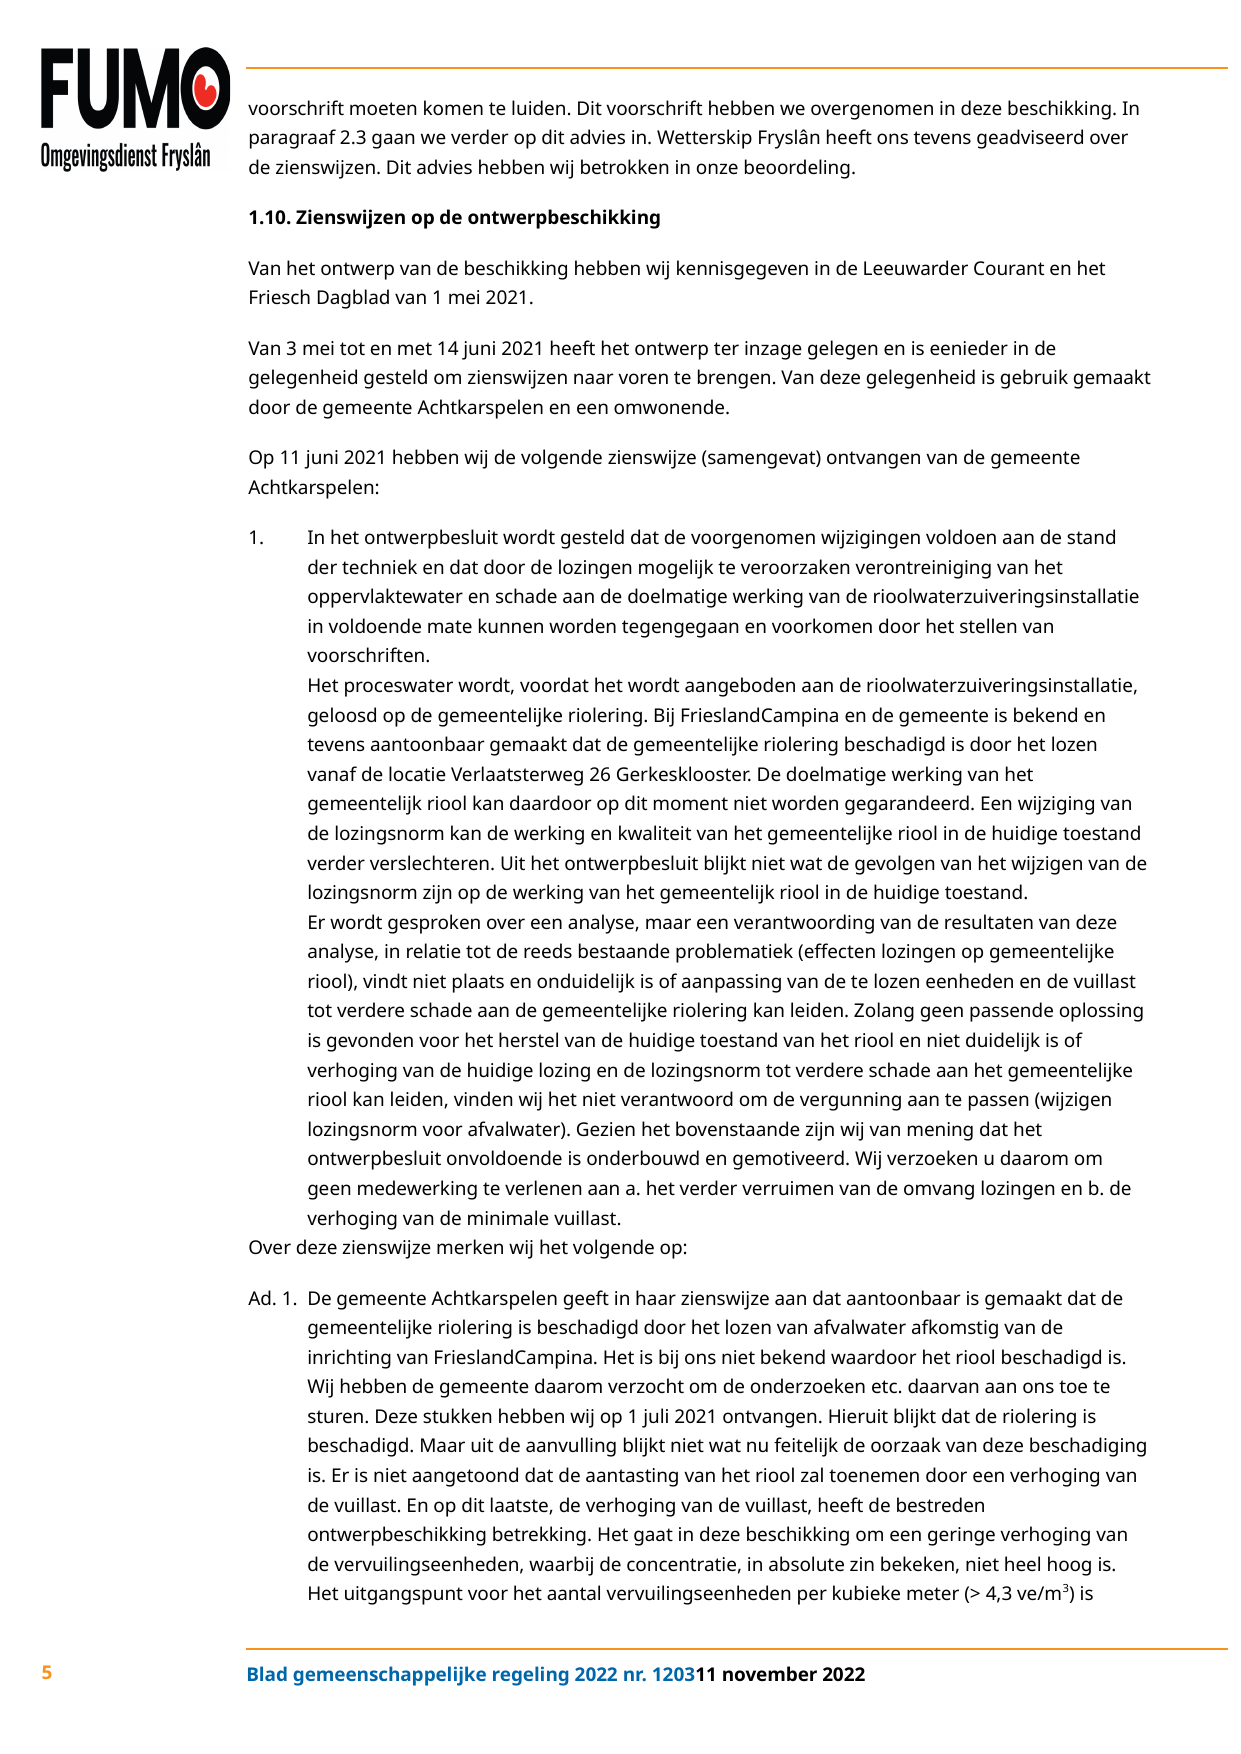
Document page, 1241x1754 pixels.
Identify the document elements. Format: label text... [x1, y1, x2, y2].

list Er wordt gesproken over een analyse, maar een verantwoording van de resultaten van deze analyse, in relatie tot de reeds bestaande problematiek (effecten lozingen op gemeentelijke riool), vindt niet plaats en onduidelijk is of aanpassing van de te lozen eenheden en de vuillast tot verdere schade aan de gemeentelijke riolering kan leiden. Zolang geen passende oplossing is gevonden voor het herstel van de huidige toestand van het riool en niet duidelijk is of verhoging van de huidige lozing en de lozingsnorm tot verdere schade aan het gemeentelijke riool kan leiden, vinden wij het niet verantwoord om de vergunning aan te passen (wijzigen lozingsnorm voor afvalwater). Gezien het bovenstaande zijn wij van mening dat het ontwerpbesluit onvoldoende is onderbouwd en gemotiveerd. Wij verzoeken u daarom om geen medewerking te verlenen aan a. het verder verruimen van de omvang lozingen en b. de verhoging van de minimale vuillast. [248, 909, 1152, 1231]
text Van het ontwerp van de beschikking hebben wij kennisgegeven in de Leeuwarder Courant en het Friesch Dagblad van 1 mei 2021. [248, 255, 1152, 310]
text 1.10. Zienswijzen op de ontwerpbeschikking [248, 204, 1152, 230]
text voorschrift moeten komen te luiden. Dit voorschrift hebben we overgenomen in deze beschikking. In paragraaf 2.3 gaan we verder op dit advies in. Wetterskip Fryslân heeft ons tevens geadviseerd over de zienswijzen. Dit advies hebben wij betrokken in onze beoordeling. [248, 95, 1152, 180]
list In het ontwerpbesluit wordt gesteld dat de voorgenomen wijzigingen voldoen aan de stand der techniek en dat door de lozingen mogelijk te veroorzaken verontreiniging van het oppervlaktewater en schade aan de doelmatige werking van de rioolwaterzuiveringsinstallatie in voldoende mate kunnen worden tegengegaan en voorkomen door het stellen van voorschriften. [248, 524, 1152, 668]
text Van 3 mei tot en met 14 juni 2021 heeft het ontwerp ter inzage gelegen en is eenieder in de gelegenheid gesteld om zienswijzen naar voren te brengen. Van deze gelegenheid is gebruik gemaakt door de gemeente Achtkarspelen en een omwonende. [248, 335, 1152, 420]
list De gemeente Achtkarspelen geeft in haar zienswijze aan dat aantoonbaar is gemaakt dat de gemeentelijke riolering is beschadigd door het lozen van afvalwater afkomstig van de inrichting van FrieslandCampina. Het is bij ons niet bekend waardoor het riool beschadigd is. Wij hebben de gemeente daarom verzocht om de onderzoeken etc. daarvan aan ons toe te sturen. Deze stukken hebben wij op 1 juli 2021 ontvangen. Hieruit blijkt dat de riolering is beschadigd. Maar uit de aanvulling blijkt niet wat nu feitelijk de oorzaak van deze beschadiging is. Er is niet aangetoond dat de aantasting van het riool zal toenemen door een verhoging van de vuillast. En op dit laatste, de verhoging van de vuillast, heeft de bestreden ontwerpbeschikking betrekking. Het gaat in deze beschikking om een geringe verhoging van de vervuilingseenheden, waarbij de concentratie, in absolute zin bekeken, niet heel hoog is. Het uitgangspunt voor het aantal vervuilingseenheden per kubieke meter (> 4,3 ve/m3) is [248, 1285, 1152, 1606]
text Over deze zienswijze merken wij het volgende op: [248, 1234, 1152, 1260]
list Het proceswater wordt, voordat het wordt aangeboden aan de rioolwaterzuiveringsinstallatie, geloosd op de gemeentelijke riolering. Bij FrieslandCampina en de gemeente is bekend en tevens aantoonbaar gemaakt dat de gemeentelijke riolering beschadigd is door het lozen vanaf de locatie Verlaatsterweg 26 Gerkesklooster. De doelmatige werking van het gemeentelijk riool kan daardoor op dit moment niet worden gegarandeerd. Een wijziging van de lozingsnorm kan de werking en kwaliteit van het gemeentelijke riool in de huidige toestand verder verslechteren. Uit het ontwerpbesluit blijkt niet wat de gevolgen van het wijzigen van de lozingsnorm zijn op de werking van het gemeentelijk riool in de huidige toestand. [248, 672, 1152, 905]
picture [41, 47, 231, 172]
text Op 11 juni 2021 hebben wij de volgende zienswijze (samengevat) ontvangen van de gemeente Achtkarspelen: [248, 444, 1152, 500]
